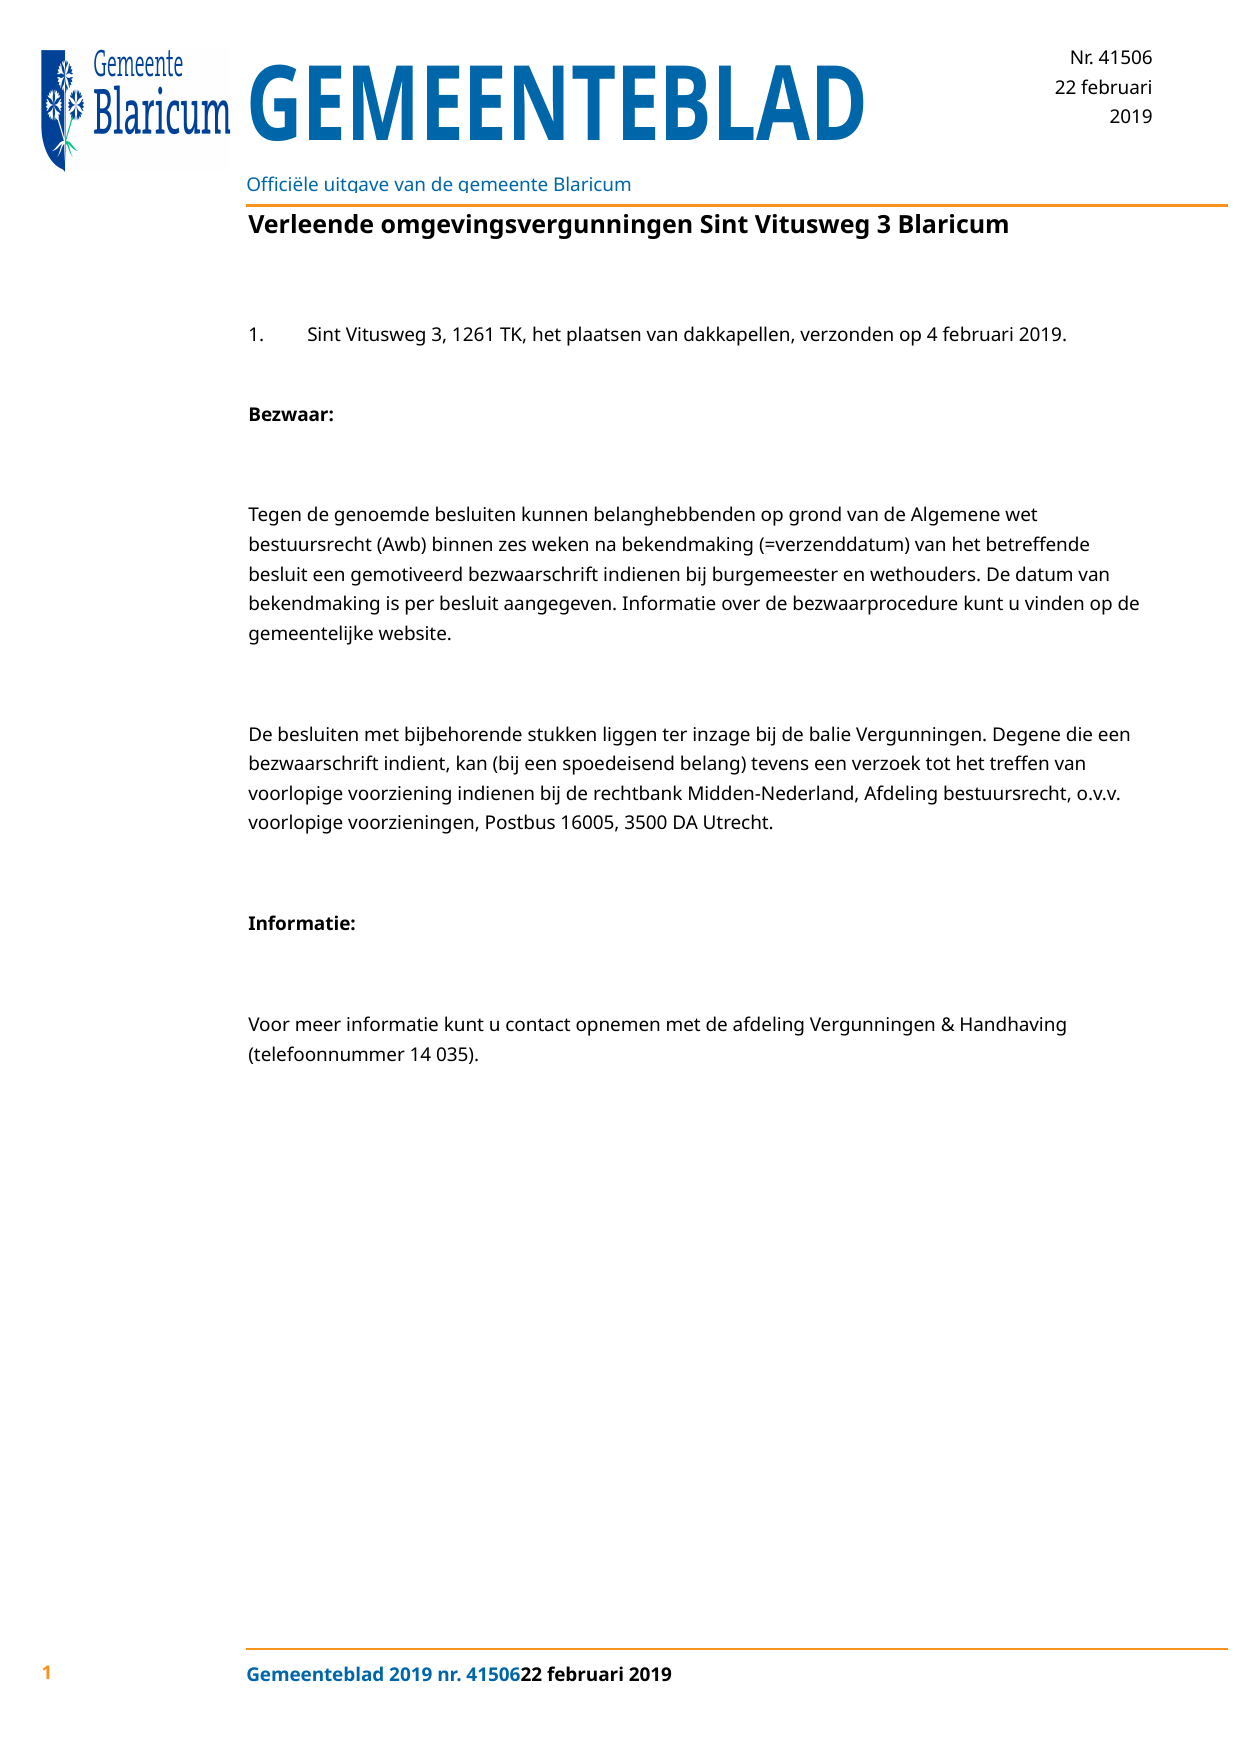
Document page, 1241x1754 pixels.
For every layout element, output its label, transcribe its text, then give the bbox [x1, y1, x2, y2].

text Bezwaar: [248, 401, 1152, 426]
list Sint Vitusweg 3, 1261 TK, het plaatsen van dakkapellen, verzonden op 4 februari 2019. [248, 321, 1152, 346]
text De besluiten met bijbehorende stukken liggen ter inzage bij de balie Vergunningen. Degene die een bezwaarschrift indient, kan (bij een spoedeisend belang) tevens een verzoek tot het treffen van voorlopige voorziening indienen bij de rechtbank Midden-Nederland, Afdeling bestuursrecht, o.v.v. voorlopige voorzieningen, Postbus 16005, 3500 DA Utrecht. [248, 721, 1152, 835]
picture [41, 47, 231, 172]
text Informatie: [248, 910, 1152, 936]
text Verleende omgevingsvergunningen Sint Vitusweg 3 Blaricum [248, 207, 1152, 241]
text Voor meer informatie kunt u contact opnemen met de afdeling Vergunningen & Handhaving (telefoonnummer 14 035). [248, 1011, 1152, 1066]
text Tegen de genoemde besluiten kunnen belanghebbenden op grond van de Algemene wet bestuursrecht (Awb) binnen zes weken na bekendmaking (=verzenddatum) van het betreffende besluit een gemotiveerd bezwaarschrift indienen bij burgemeester en wethouders. De datum van bekendmaking is per besluit aangegeven. Informatie over de bezwaarprocedure kunt u vinden op de gemeentelijke website. [248, 502, 1152, 646]
